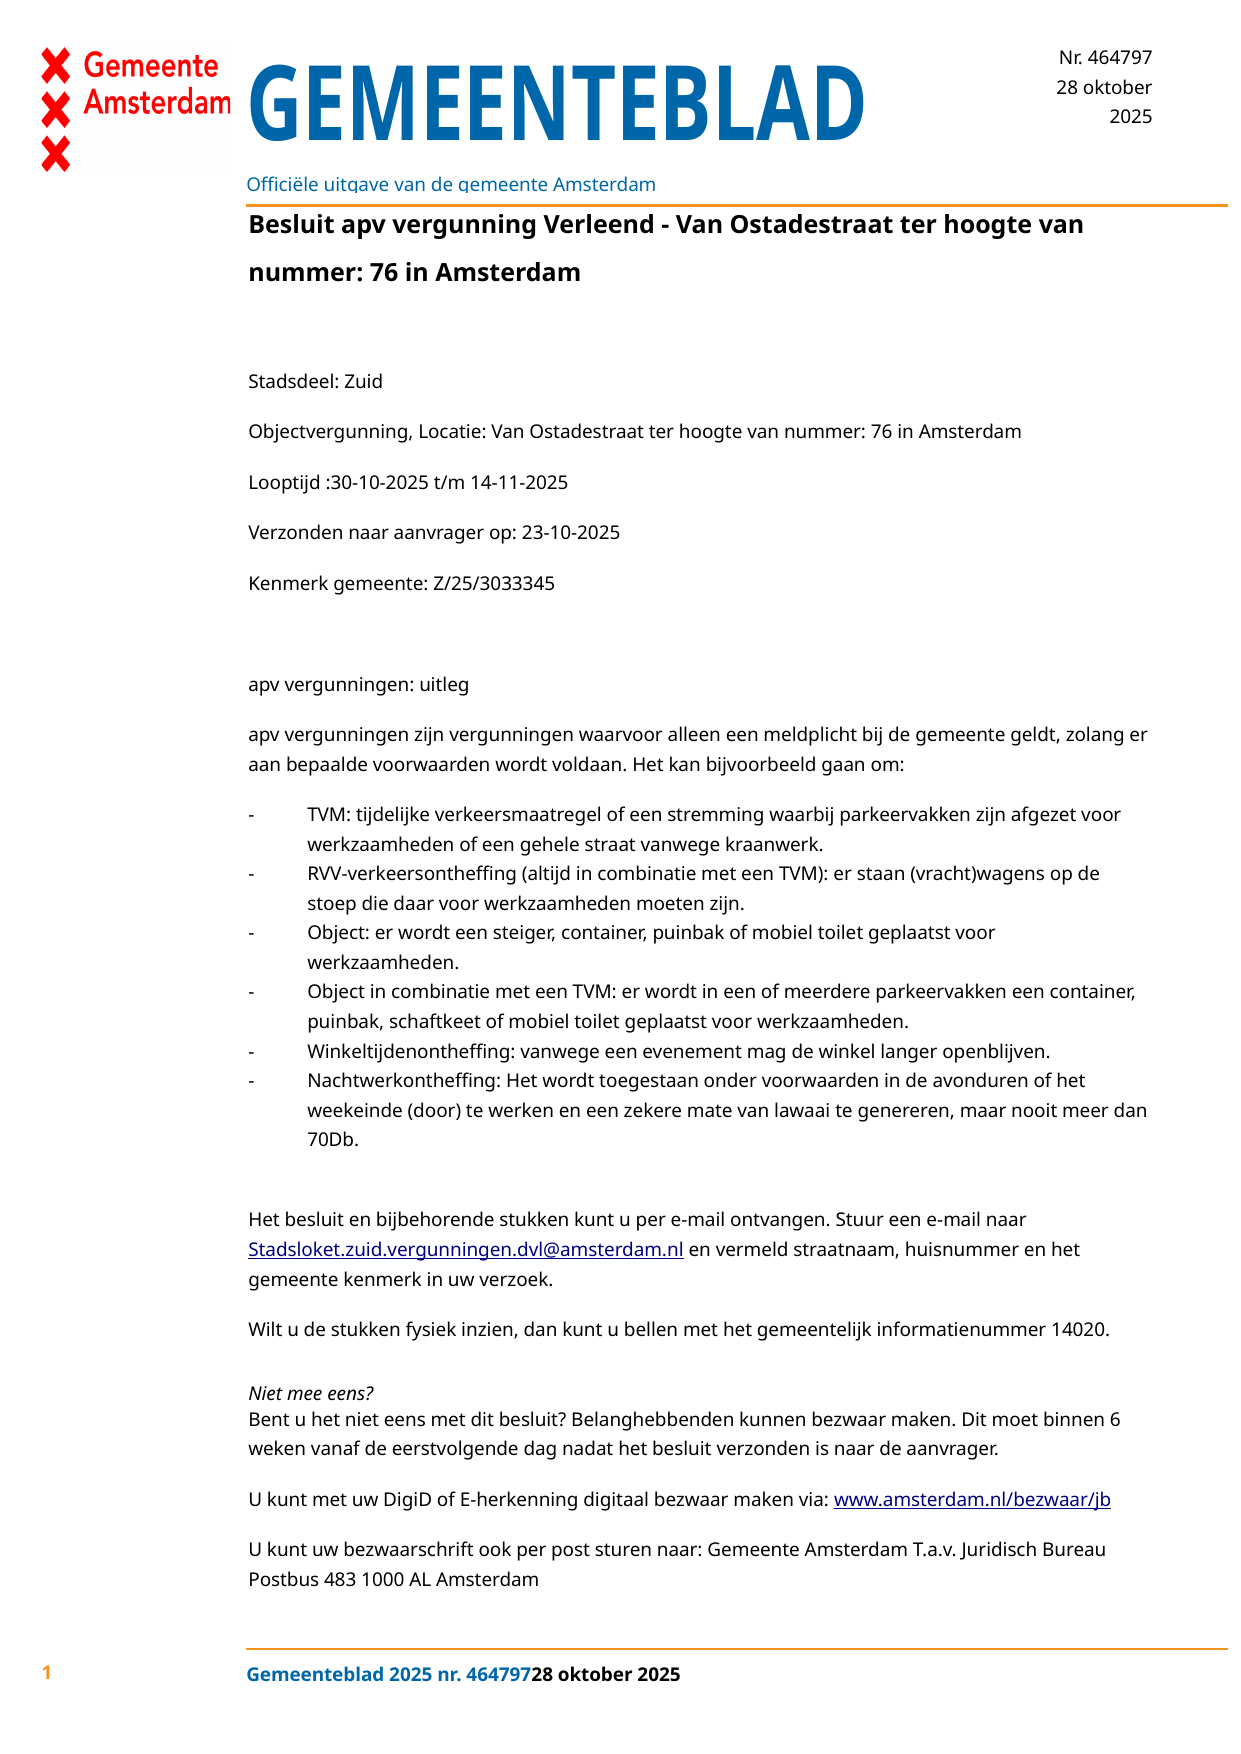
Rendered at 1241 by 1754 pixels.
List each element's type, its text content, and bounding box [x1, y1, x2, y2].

list TVM: tijdelijke verkeersmaatregel of een stremming waarbij parkeervakken zijn afgezet voor werkzaamheden of een gehele straat vanwege kraanwerk. [248, 801, 1152, 857]
text U kunt uw bezwaarschrift ook per post sturen naar: Gemeente Amsterdam T.a.v. Juridisch Bureau Postbus 483 1000 AL Amsterdam [248, 1536, 1152, 1592]
text Verzonden naar aanvrager op: 23-10-2025 [248, 519, 1152, 545]
text Kenmerk gemeente: Z/25/3033345 [248, 570, 1152, 596]
list Object: er wordt een steiger, container, puinbak of mobiel toilet geplaatst voor werkzaamheden. [248, 919, 1152, 975]
text Stadsdeel: Zuid [248, 368, 1152, 394]
text U kunt met uw DigiD of E-herkenning digitaal bezwaar maken via: www.amsterdam.nl/bezwaar/jb [248, 1486, 1152, 1512]
text Het besluit en bijbehorende stukken kunt u per e-mail ontvangen. Stuur een e-mail naar Stadsloket.zuid.vergunningen.dvl@amsterdam.nl en vermeld straatnaam, huisnummer en het gemeente kenmerk in uw verzoek. [248, 1207, 1152, 1292]
text apv vergunningen: uitleg [248, 671, 1152, 697]
text Looptijd :30-10-2025 t/m 14-11-2025 [248, 469, 1152, 495]
text Wilt u de stukken fysiek inzien, dan kunt u bellen met het gemeentelijk informatienummer 14020. [248, 1316, 1152, 1342]
text Bent u het niet eens met dit besluit? Belanghebbenden kunnen bezwaar maken. Dit moet binnen 6 weken vanaf de eerstvolgende dag nadat het besluit verzonden is naar de aanvrager. [248, 1406, 1152, 1461]
list RVV-verkeersontheffing (altijd in combinatie met een TVM): er staan (vracht)wagens op de stoep die daar voor werkzaamheden moeten zijn. [248, 860, 1152, 916]
text Niet mee eens? [248, 1380, 1152, 1406]
list Object in combinatie met een TVM: er wordt in een of meerdere parkeervakken een container, puinbak, schaftkeet of mobiel toilet geplaatst voor werkzaamheden. [248, 979, 1152, 1034]
picture [41, 47, 231, 172]
text apv vergunningen zijn vergunningen waarvoor alleen een meldplicht bij de gemeente geldt, zolang er aan bepaalde voorwaarden wordt voldaan. Het kan bijvoorbeeld gaan om: [248, 721, 1152, 777]
list Nachtwerkontheffing: Het wordt toegestaan onder voorwaarden in de avonduren of het weekeinde (door) te werken en een zekere mate van lawaai te genereren, maar nooit meer dan 70Db. [248, 1067, 1152, 1152]
list Winkeltijdenontheffing: vanwege een evenement mag de winkel langer openblijven. [248, 1038, 1152, 1064]
text Besluit apv vergunning Verleend - Van Ostadestraat ter hoogte van nummer: 76 in Amsterdam [248, 207, 1152, 288]
text Objectvergunning, Locatie: Van Ostadestraat ter hoogte van nummer: 76 in Amsterdam [248, 419, 1152, 444]
